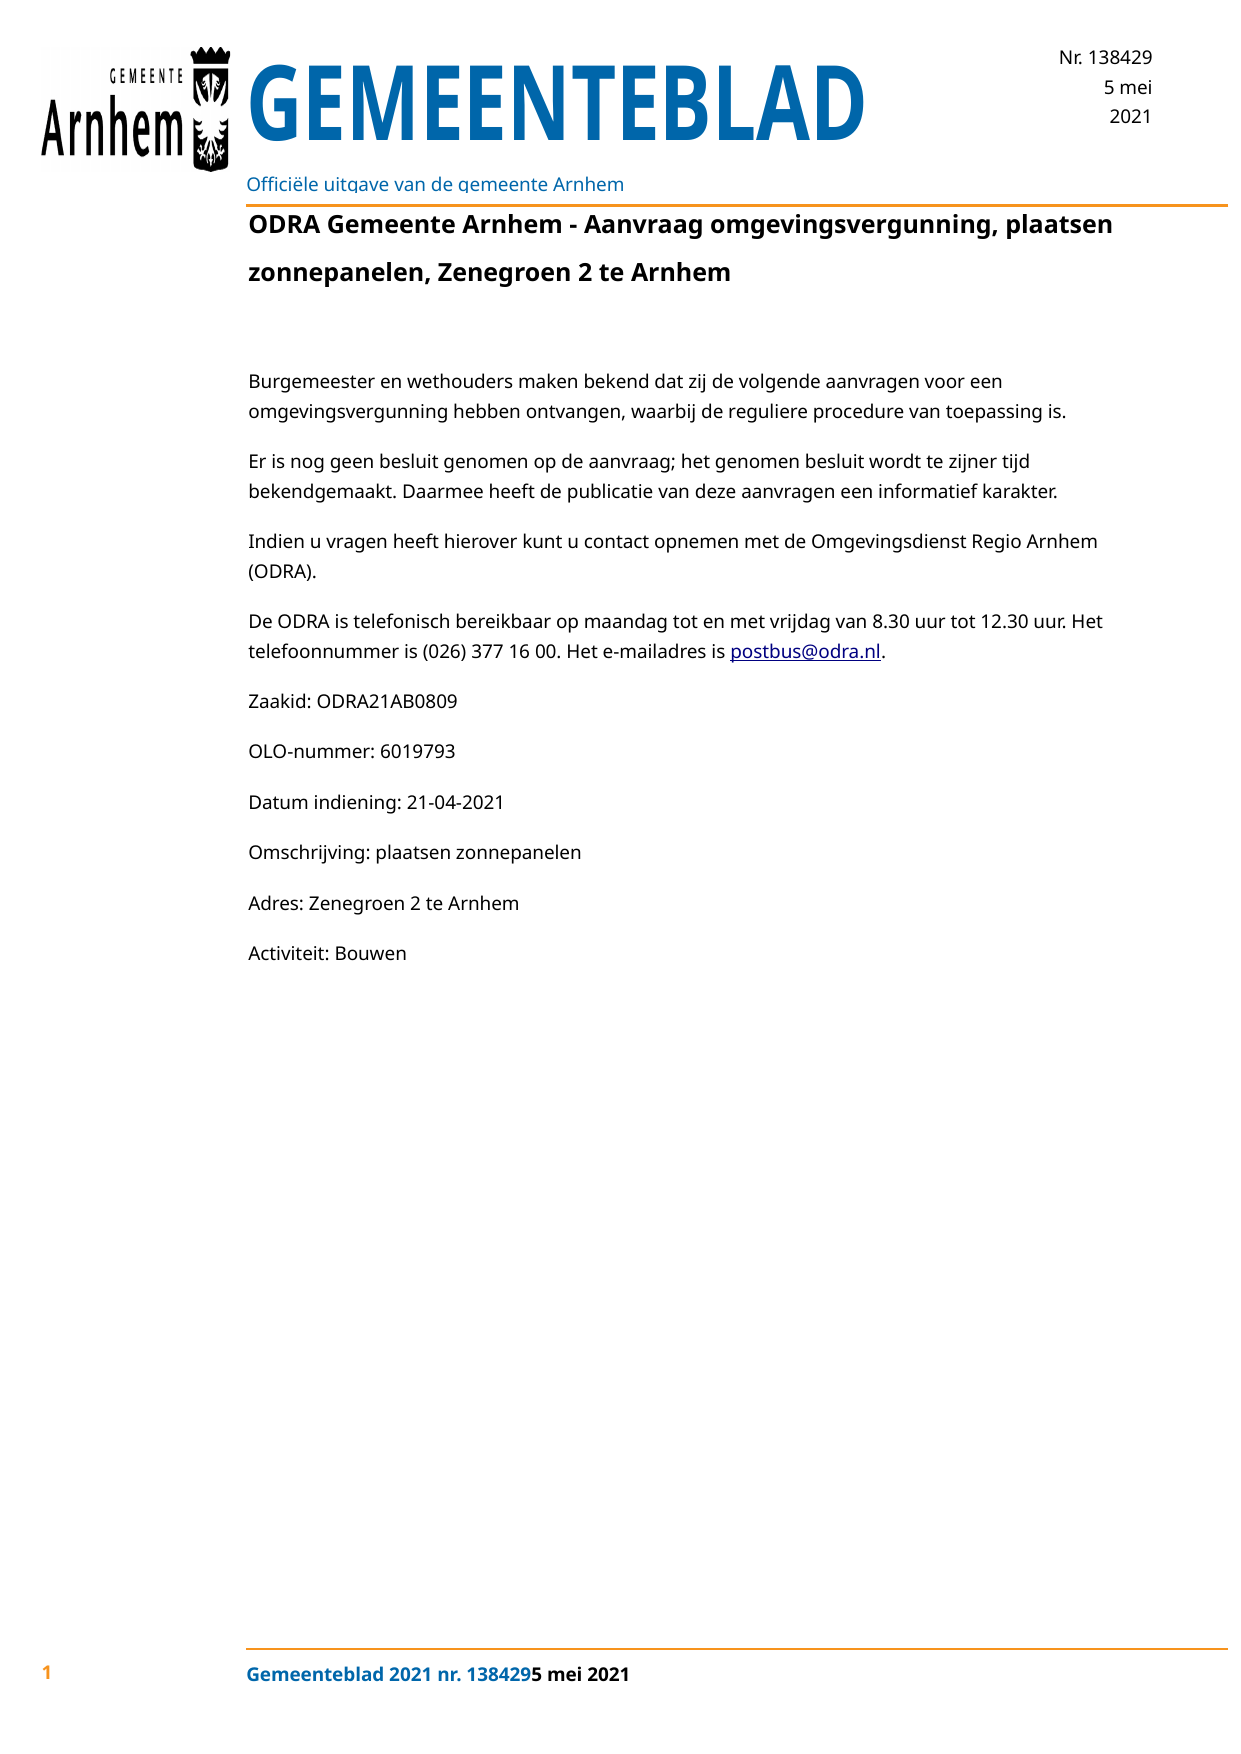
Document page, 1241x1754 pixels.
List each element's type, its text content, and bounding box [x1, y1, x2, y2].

text Omschrijving: plaatsen zonnepanelen [248, 839, 1152, 865]
text De ODRA is telefonisch bereikbaar op maandag tot en met vrijdag van 8.30 uur tot 12.30 uur. Het telefoonnummer is (026) 377 16 00. Het e-mailadres is postbus@odra.nl. [248, 608, 1152, 664]
text Indien u vragen heeft hierover kunt u contact opnemen met de Omgevingsdienst Regio Arnhem (ODRA). [248, 528, 1152, 584]
text Er is nog geen besluit genomen op de aanvraag; het genomen besluit wordt te zijner tijd bekendgemaakt. Daarmee heeft de publicatie van deze aanvragen een informatief karakter. [248, 448, 1152, 504]
text Datum indiening: 21-04-2021 [248, 789, 1152, 815]
text Activiteit: Bouwen [248, 940, 1152, 966]
text Adres: Zenegroen 2 te Arnhem [248, 890, 1152, 916]
text Burgemeester en wethouders maken bekend dat zij de volgende aanvragen voor een omgevingsvergunning hebben ontvangen, waarbij de reguliere procedure van toepassing is. [248, 368, 1152, 424]
text OLO-nummer: 6019793 [248, 739, 1152, 764]
text Zaakid: ODRA21AB0809 [248, 688, 1152, 714]
picture [41, 47, 231, 172]
text ODRA Gemeente Arnhem - Aanvraag omgevingsvergunning, plaatsen zonnepanelen, Zenegroen 2 te Arnhem [248, 207, 1152, 288]
